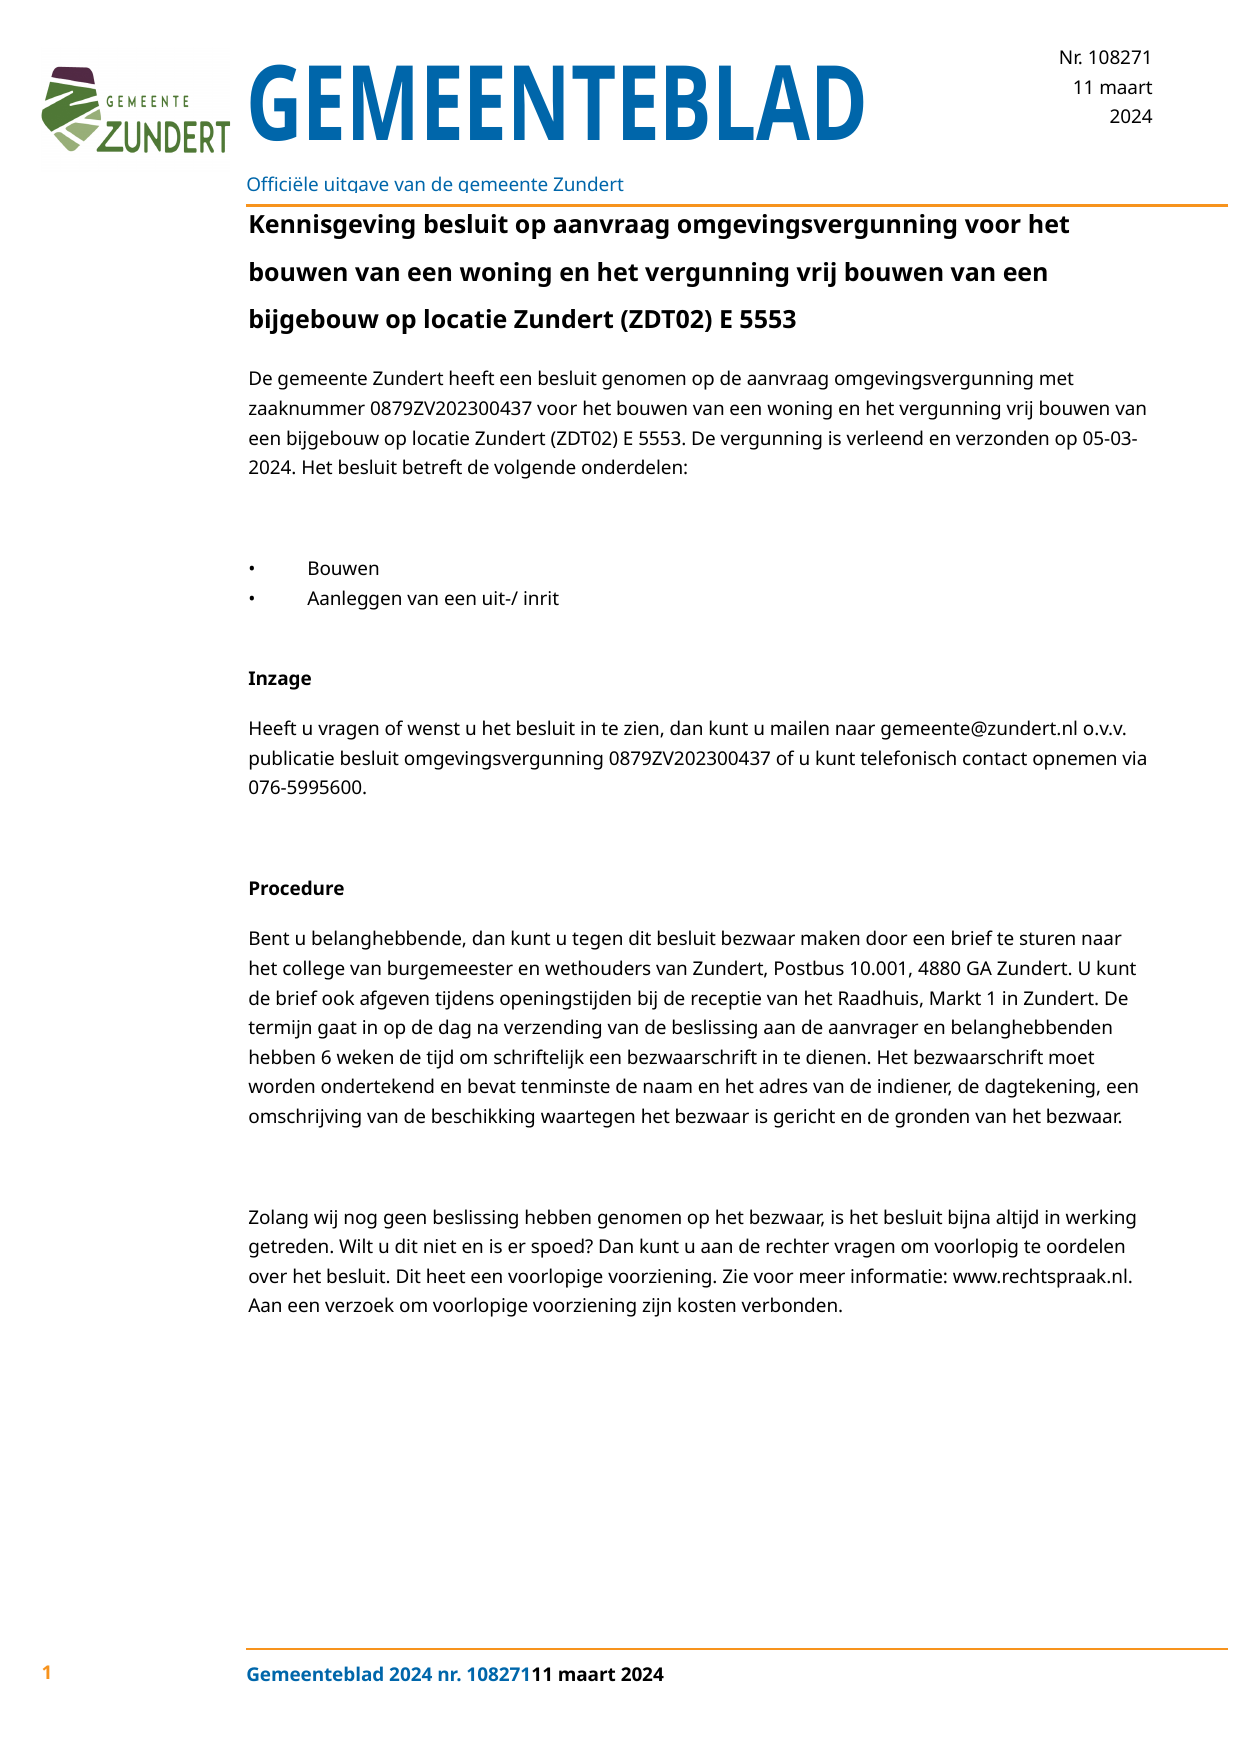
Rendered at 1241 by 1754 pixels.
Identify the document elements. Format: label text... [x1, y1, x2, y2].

list Bouwen [248, 555, 1152, 581]
text Zolang wij nog geen beslissing hebben genomen op het bezwaar, is het besluit bijna altijd in werking getreden. Wilt u dit niet en is er spoed? Dan kunt u aan de rechter vragen om voorlopig te oordelen over het besluit. Dit heet een voorlopige voorziening. Zie voor meer informatie: www.rechtspraak.nl. Aan een verzoek om voorlopige voorziening zijn kosten verbonden. [248, 1204, 1152, 1318]
text Inzage [248, 665, 1152, 690]
text Bent u belanghebbende, dan kunt u tegen dit besluit bezwaar maken door een brief te sturen naar het college van burgemeester en wethouders van Zundert, Postbus 10.001, 4880 GA Zundert. U kunt de brief ook afgeven tijdens openingstijden bij de receptie van het Raadhuis, Markt 1 in Zundert. De termijn gaat in op de dag na verzending van de beslissing aan de aanvrager en belanghebbenden hebben 6 weken de tijd om schriftelijk een bezwaarschrift in te dienen. Het bezwaarschrift moet worden ondertekend en bevat tenminste de naam en het adres van de indiener, de dagtekening, een omschrijving van de beschikking waartegen het bezwaar is gericht en de gronden van het bezwaar. [248, 926, 1152, 1129]
text De gemeente Zundert heeft een besluit genomen op de aanvraag omgevingsvergunning met zaaknummer 0879ZV202300437 voor het bouwen van een woning en het vergunning vrij bouwen van een bijgebouw op locatie Zundert (ZDT02) E 5553. De vergunning is verleend en verzonden op 05-03-2024. Het besluit betreft de volgende onderdelen: [248, 366, 1152, 480]
text Kennisgeving besluit op aanvraag omgevingsvergunning voor het bouwen van een woning en het vergunning vrij bouwen van een bijgebouw op locatie Zundert (ZDT02) E 5553 [248, 207, 1152, 336]
text Procedure [248, 875, 1152, 901]
list Aanleggen van een uit-/ inrit [248, 585, 1152, 610]
text Heeft u vragen of wenst u het besluit in te zien, dan kunt u mailen naar gemeente@zundert.nl o.v.v. publicatie besluit omgevingsvergunning 0879ZV202300437 of u kunt telefonisch contact opnemen via 076-5995600. [248, 715, 1152, 800]
picture [41, 47, 231, 172]
